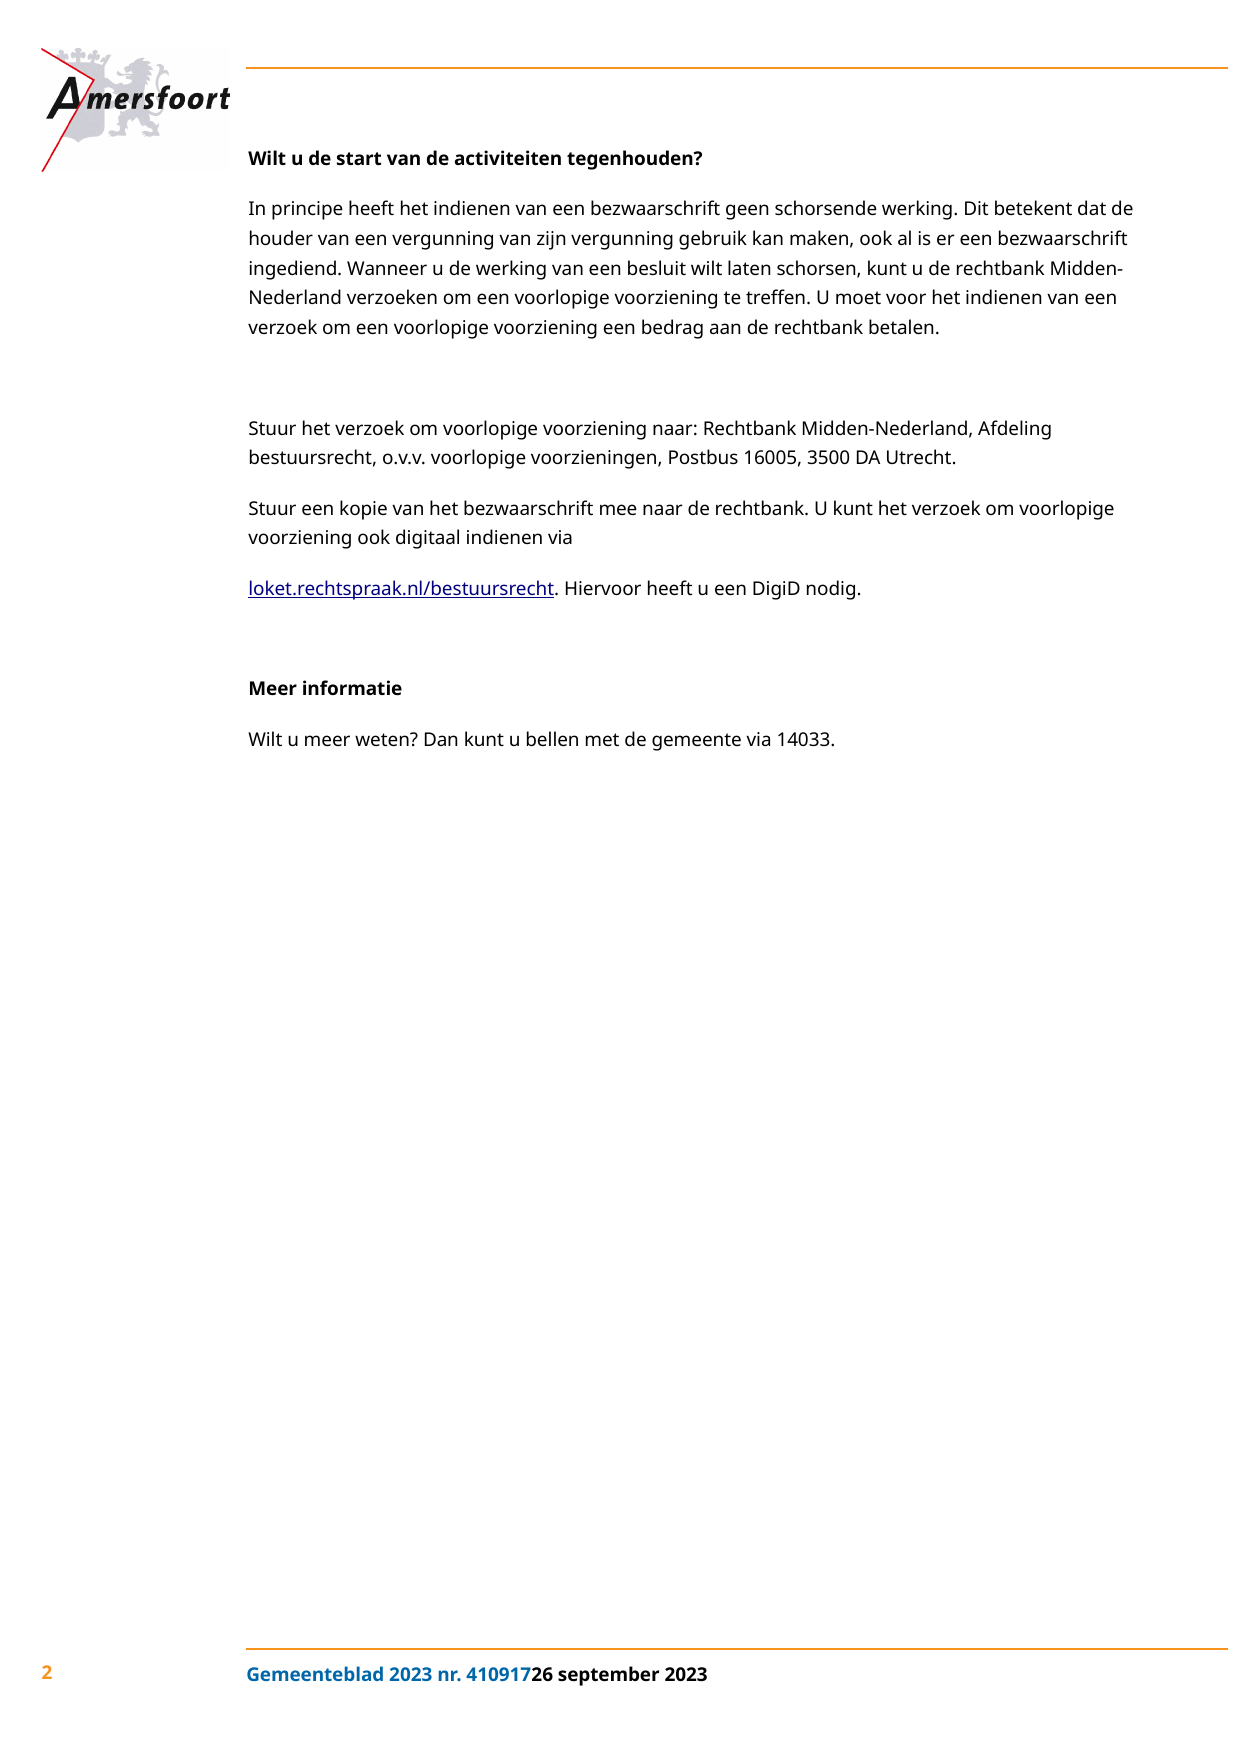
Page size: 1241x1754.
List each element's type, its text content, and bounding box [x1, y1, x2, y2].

text Stuur het verzoek om voorlopige voorziening naar: Rechtbank Midden-Nederland, Afdeling bestuursrecht, o.v.v. voorlopige voorzieningen, Postbus 16005, 3500 DA Utrecht. [248, 415, 1152, 470]
text loket.rechtspraak.nl/bestuursrecht. Hiervoor heeft u een DigiD nodig. [248, 575, 1152, 601]
text In principe heeft het indienen van een bezwaarschrift geen schorsende werking. Dit betekent dat de houder van een vergunning van zijn vergunning gebruik kan maken, ook al is er een bezwaarschrift ingediend. Wanneer u de werking van een besluit wilt laten schorsen, kunt u de rechtbank Midden-Nederland verzoeken om een voorlopige voorziening te treffen. U moet voor het indienen van een verzoek om een voorlopige voorziening een bedrag aan de rechtbank betalen. [248, 196, 1152, 340]
text Stuur een kopie van het bezwaarschrift mee naar de rechtbank. U kunt het verzoek om voorlopige voorziening ook digitaal indienen via [248, 495, 1152, 550]
text Meer informatie [248, 676, 1152, 701]
text Wilt u meer weten? Dan kunt u bellen met de gemeente via 14033. [248, 726, 1152, 752]
picture [41, 47, 231, 172]
text Wilt u de start van de activiteiten tegenhouden? [248, 145, 1152, 171]
